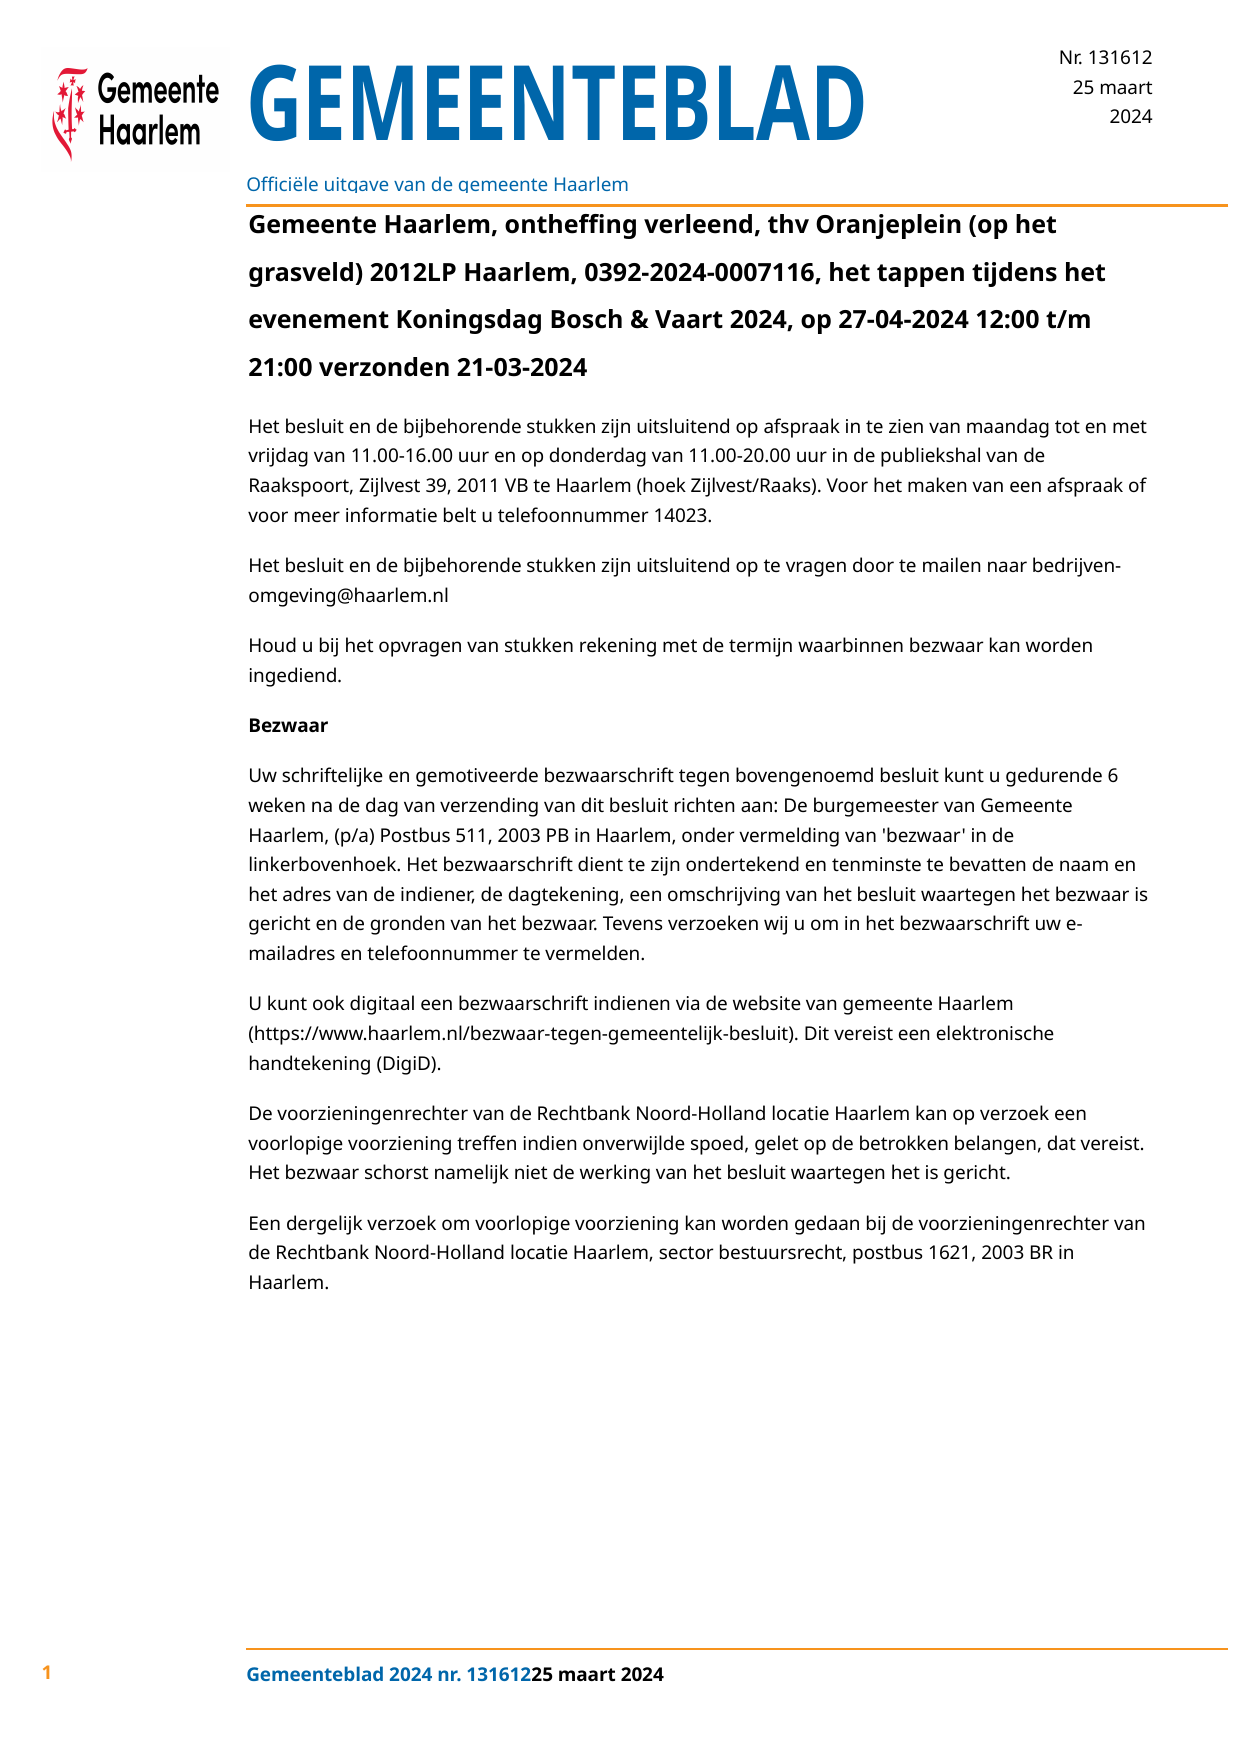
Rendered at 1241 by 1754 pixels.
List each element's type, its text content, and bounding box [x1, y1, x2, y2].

picture [41, 47, 231, 172]
text De voorzieningenrechter van de Rechtbank Noord-Holland locatie Haarlem kan op verzoek een voorlopige voorziening treffen indien onverwijlde spoed, gelet op de betrokken belangen, dat vereist. Het bezwaar schorst namelijk niet de werking van het besluit waartegen het is gericht. [248, 1100, 1152, 1185]
text Houd u bij het opvragen van stukken rekening met de termijn waarbinnen bezwaar kan worden ingediend. [248, 632, 1152, 688]
text Een dergelijk verzoek om voorlopige voorziening kan worden gedaan bij de voorzieningenrechter van de Rechtbank Noord-Holland locatie Haarlem, sector bestuursrecht, postbus 1621, 2003 BR in Haarlem. [248, 1210, 1152, 1295]
text Uw schriftelijke en gemotiveerde bezwaarschrift tegen bovengenoemd besluit kunt u gedurende 6 weken na de dag van verzending van dit besluit richten aan: De burgemeester van Gemeente Haarlem, (p/a) Postbus 511, 2003 PB in Haarlem, onder vermelding van 'bezwaar' in de linkerbovenhoek. Het bezwaarschrift dient te zijn ondertekend en tenminste te bevatten de naam en het adres van de indiener, de dagtekening, een omschrijving van het besluit waartegen het bezwaar is gericht en de gronden van het bezwaar. Tevens verzoeken wij u om in het bezwaarschrift uw e-mailadres en telefoonnummer te vermelden. [248, 763, 1152, 966]
text Bezwaar [248, 712, 1152, 738]
text Het besluit en de bijbehorende stukken zijn uitsluitend op te vragen door te mailen naar bedrijven-omgeving@haarlem.nl [248, 552, 1152, 608]
text U kunt ook digitaal een bezwaarschrift indienen via de website van gemeente Haarlem (https://www.haarlem.nl/bezwaar-tegen-gemeentelijk-besluit). Dit vereist een elektronische handtekening (DigiD). [248, 991, 1152, 1076]
text Het besluit en de bijbehorende stukken zijn uitsluitend op afspraak in te zien van maandag tot en met vrijdag van 11.00-16.00 uur en op donderdag van 11.00-20.00 uur in de publiekshal van de Raakspoort, Zijlvest 39, 2011 VB te Haarlem (hoek Zijlvest/Raaks). Voor het maken van een afspraak of voor meer informatie belt u telefoonnummer 14023. [248, 413, 1152, 528]
text Gemeente Haarlem, ontheffing verleend, thv Oranjeplein (op het grasveld) 2012LP Haarlem, 0392-2024-0007116, het tappen tijdens het evenement Koningsdag Bosch & Vaart 2024, op 27-04-2024 12:00 t/m 21:00 verzonden 21-03-2024 [248, 207, 1152, 384]
